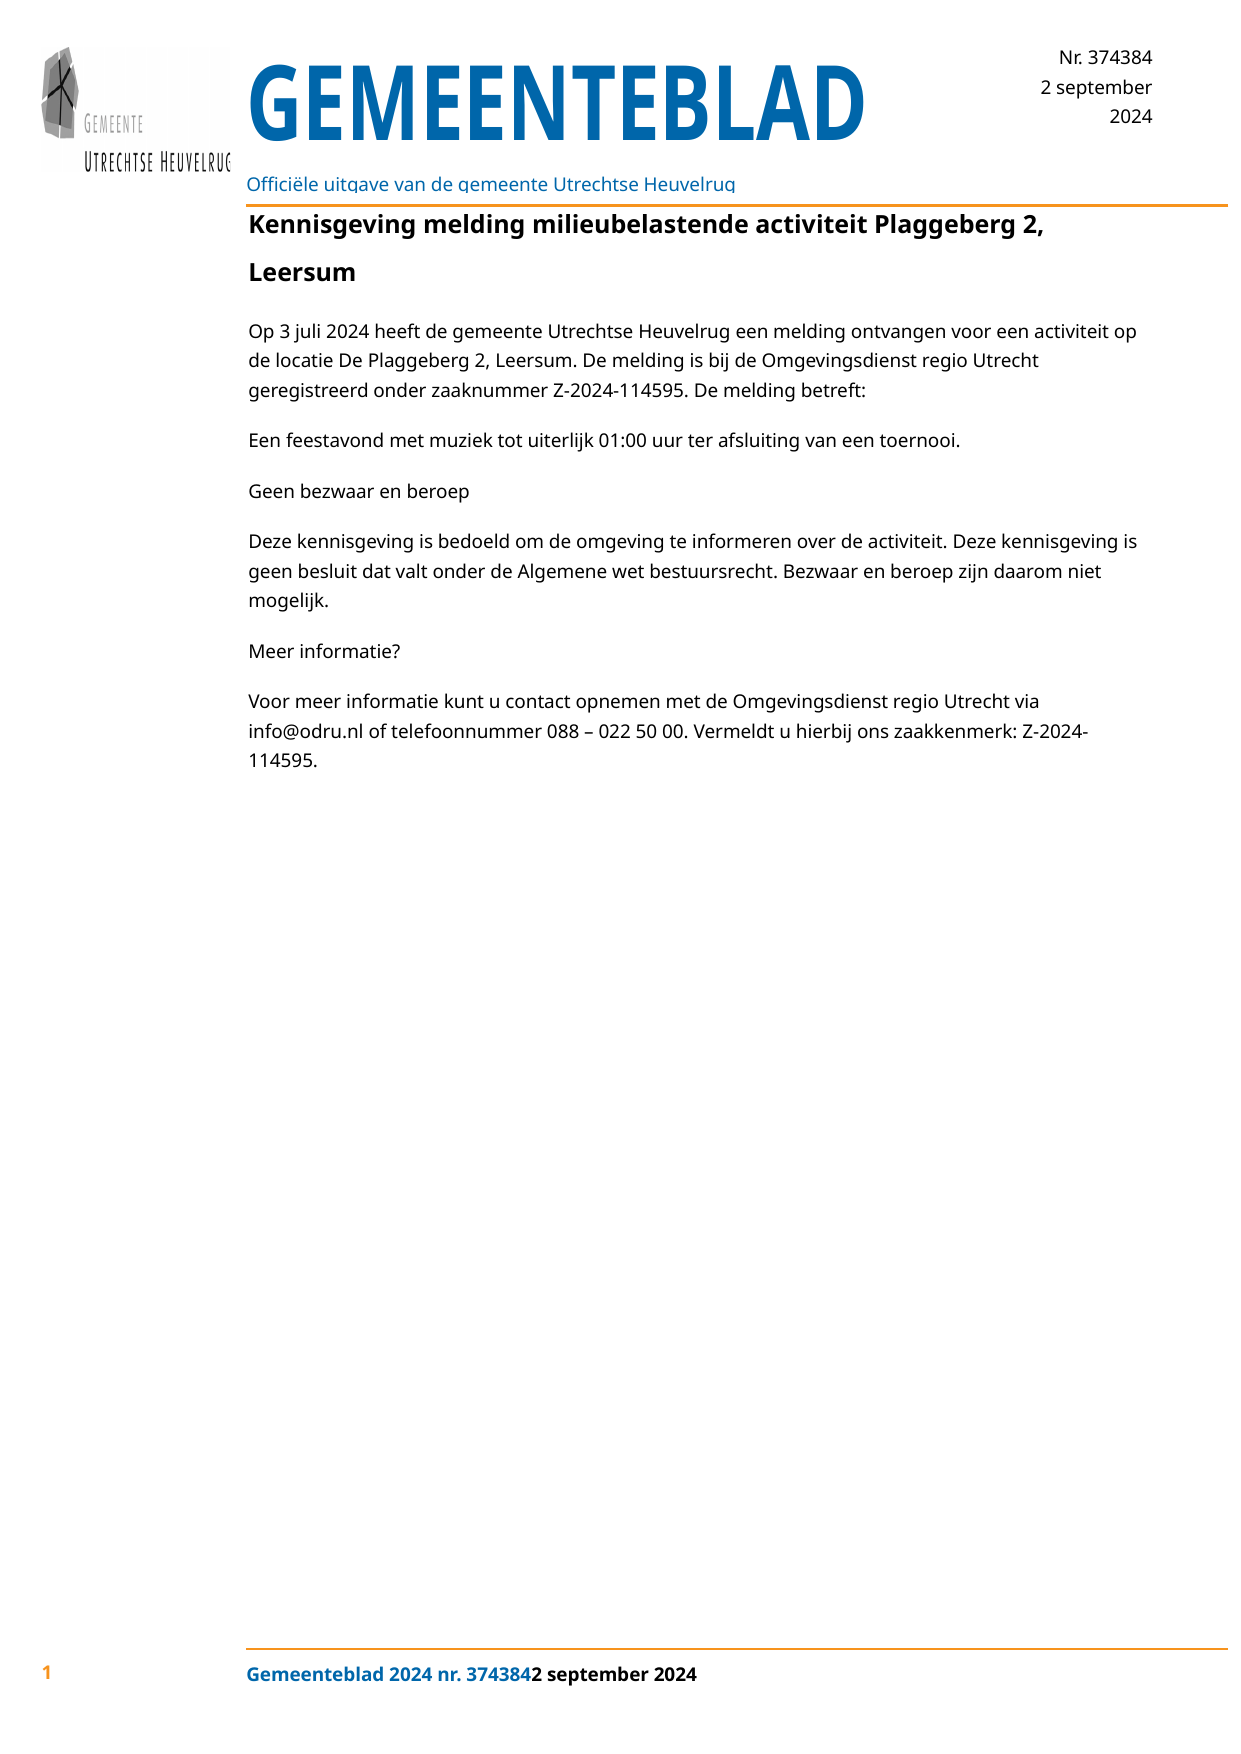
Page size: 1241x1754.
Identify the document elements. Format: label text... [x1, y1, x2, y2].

text Deze kennisgeving is bedoeld om de omgeving te informeren over de activiteit. Deze kennisgeving is geen besluit dat valt onder de Algemene wet bestuursrecht. Bezwaar en beroep zijn daarom niet mogelijk. [248, 528, 1152, 613]
text Kennisgeving melding milieubelastende activiteit Plaggeberg 2, Leersum [248, 207, 1152, 288]
text Geen bezwaar en beroep [248, 478, 1152, 504]
text Voor meer informatie kunt u contact opnemen met de Omgevingsdienst regio Utrecht via info@odru.nl of telefoonnummer 088 – 022 50 00. Vermeldt u hierbij ons zaakkenmerk: Z-2024-114595. [248, 688, 1152, 773]
text Meer informatie? [248, 638, 1152, 664]
text Een feestavond met muziek tot uiterlijk 01:00 uur ter afsluiting van een toernooi. [248, 427, 1152, 453]
text Op 3 juli 2024 heeft de gemeente Utrechtse Heuvelrug een melding ontvangen voor een activiteit op de locatie De Plaggeberg 2, Leersum. De melding is bij de Omgevingsdienst regio Utrecht geregistreerd onder zaaknummer Z-2024-114595. De melding betreft: [248, 318, 1152, 403]
picture [41, 47, 231, 172]
